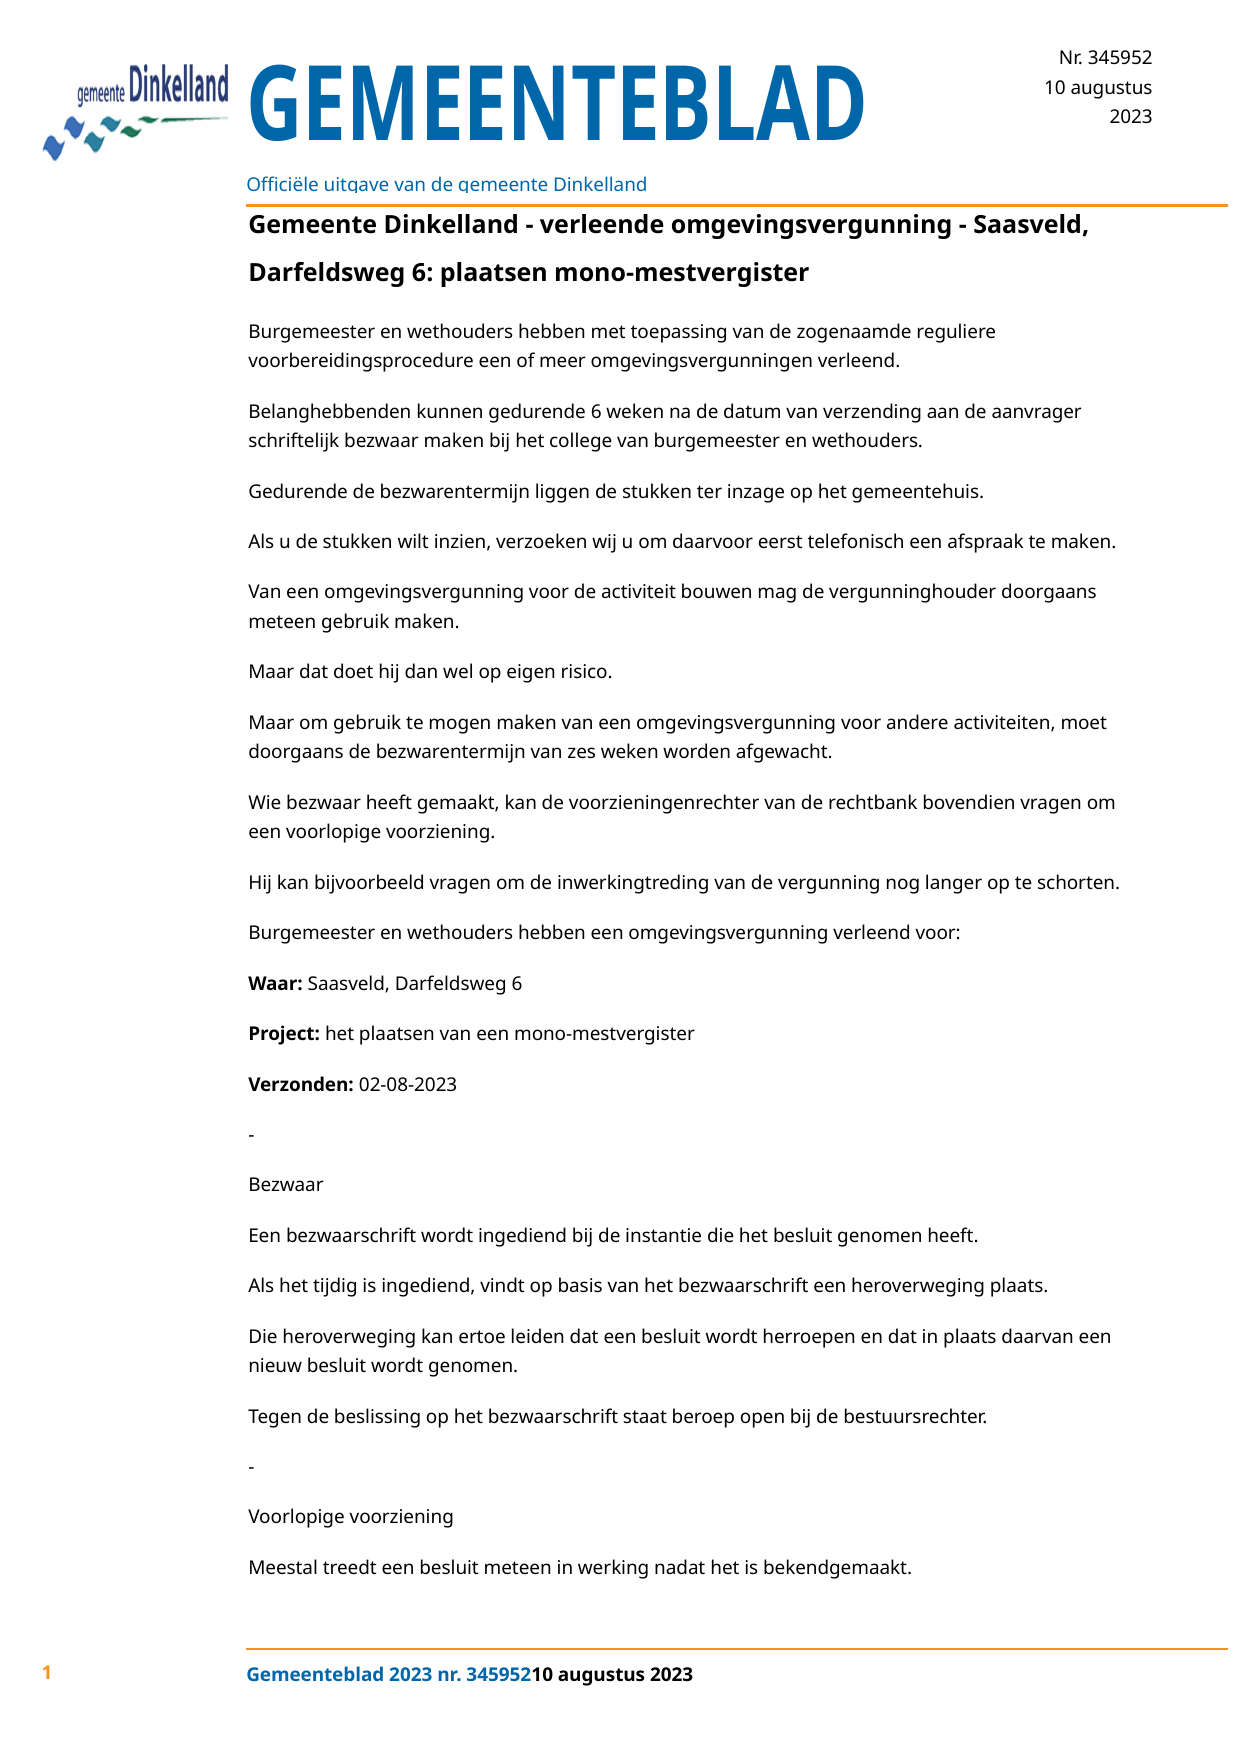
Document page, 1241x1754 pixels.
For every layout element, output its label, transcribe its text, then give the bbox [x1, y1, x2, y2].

text Waar: Saasveld, Darfeldsweg 6 [248, 970, 1152, 996]
text Verzonden: 02-08-2023 [248, 1071, 1152, 1097]
text Belanghebbenden kunnen gedurende 6 weken na de datum van verzending aan de aanvrager schriftelijk bezwaar maken bij het college van burgemeester en wethouders. [248, 398, 1152, 453]
text Tegen de beslissing op het bezwaarschrift staat beroep open bij de bestuursrechter. [248, 1403, 1152, 1429]
picture [41, 47, 231, 172]
text Als u de stukken wilt inzien, verzoeken wij u om daarvoor eerst telefonisch een afspraak te maken. [248, 528, 1152, 554]
text Van een omgevingsvergunning voor de activiteit bouwen mag de vergunninghouder doorgaans meteen gebruik maken. [248, 579, 1152, 634]
text Maar dat doet hij dan wel op eigen risico. [248, 659, 1152, 684]
text Maar om gebruik te mogen maken van een omgevingsvergunning voor andere activiteiten, moet doorgaans de bezwarentermijn van zes weken worden afgewacht. [248, 709, 1152, 764]
text Meestal treedt een besluit meteen in werking nadat het is bekendgemaakt. [248, 1554, 1152, 1580]
text - [248, 1453, 1152, 1479]
text Een bezwaarschrift wordt ingediend bij de instantie die het besluit genomen heeft. [248, 1222, 1152, 1248]
text Voorlopige voorziening [248, 1504, 1152, 1529]
text Burgemeester en wethouders hebben een omgevingsvergunning verleend voor: [248, 919, 1152, 945]
text Project: het plaatsen van een mono-mestvergister [248, 1020, 1152, 1046]
text Bezwaar [248, 1172, 1152, 1197]
text Gedurende de bezwarentermijn liggen de stukken ter inzage op het gemeentehuis. [248, 478, 1152, 504]
text Die heroverweging kan ertoe leiden dat een besluit wordt herroepen en dat in plaats daarvan een nieuw besluit wordt genomen. [248, 1323, 1152, 1378]
text Wie bezwaar heeft gemaakt, kan de voorzieningenrechter van de rechtbank bovendien vragen om een voorlopige voorziening. [248, 789, 1152, 844]
text Gemeente Dinkelland - verleende omgevingsvergunning - Saasveld, Darfeldsweg 6: plaatsen mono-mestvergister [248, 207, 1152, 288]
text Als het tijdig is ingediend, vindt op basis van het bezwaarschrift een heroverweging plaats. [248, 1272, 1152, 1298]
text Burgemeester en wethouders hebben met toepassing van de zogenaamde reguliere voorbereidingsprocedure een of meer omgevingsvergunningen verleend. [248, 318, 1152, 373]
text - [248, 1121, 1152, 1147]
text Hij kan bijvoorbeeld vragen om de inwerkingtreding van de vergunning nog langer op te schorten. [248, 869, 1152, 895]
